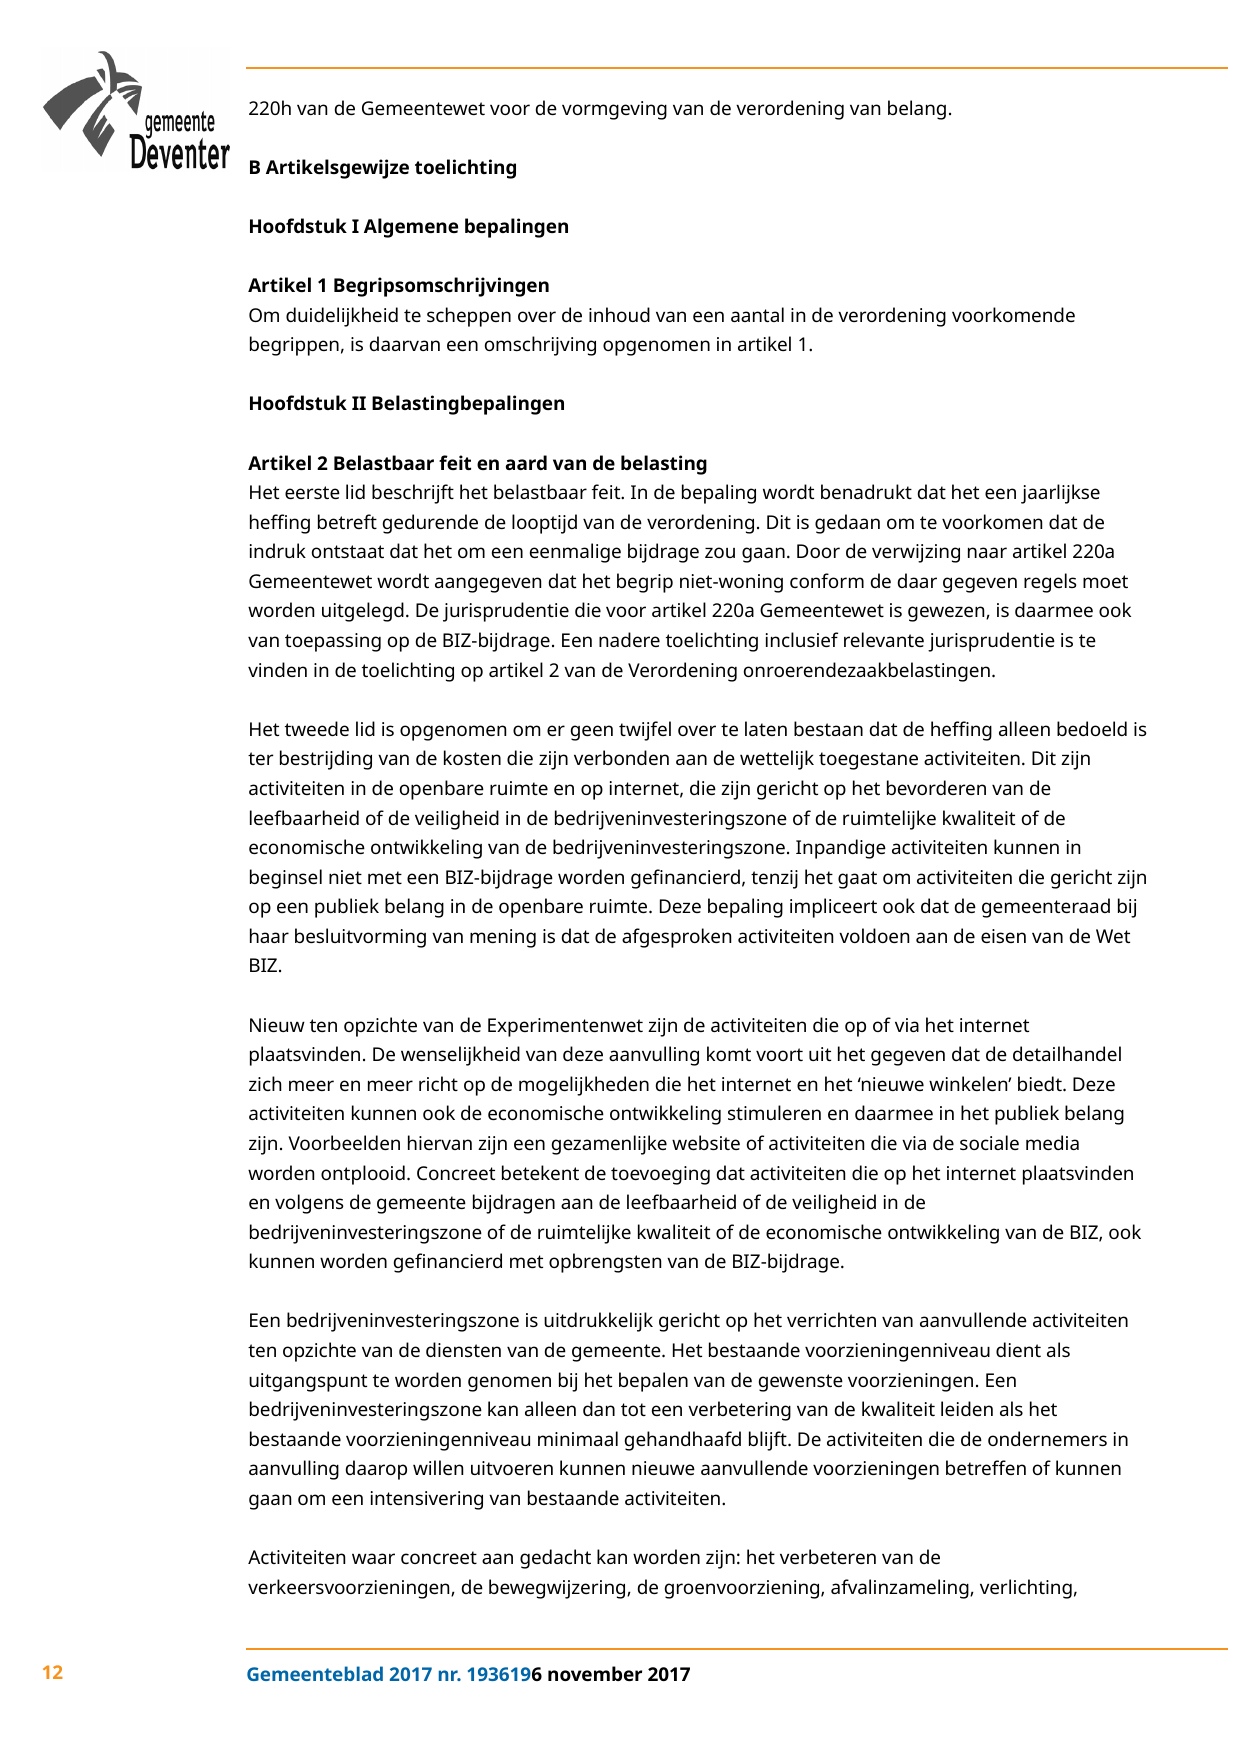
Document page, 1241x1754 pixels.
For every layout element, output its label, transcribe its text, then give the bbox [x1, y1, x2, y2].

text B Artikelsgewijze toelichting [248, 154, 1152, 180]
text Nieuw ten opzichte van de Experimentenwet zijn de activiteiten die op of via het internet plaatsvinden. De wenselijkheid van deze aanvulling komt voort uit het gegeven dat de detailhandel zich meer en meer richt op de mogelijkheden die het internet en het ‘nieuwe winkelen’ biedt. Deze activiteiten kunnen ook de economische ontwikkeling stimuleren en daarmee in het publiek belang zijn. Voorbeelden hiervan zijn een gezamenlijke website of activiteiten die via de sociale media worden ontplooid. Concreet betekent de toevoeging dat activiteiten die op het internet plaatsvinden en volgens de gemeente bijdragen aan de leefbaarheid of de veiligheid in de bedrijveninvesteringszone of de ruimtelijke kwaliteit of de economische ontwikkeling van de BIZ, ook kunnen worden gefinancierd met opbrengsten van de BIZ-bijdrage. [248, 1012, 1152, 1274]
text Het tweede lid is opgenomen om er geen twijfel over te laten bestaan dat de heffing alleen bedoeld is ter bestrijding van de kosten die zijn verbonden aan de wettelijk toegestane activiteiten. Dit zijn activiteiten in de openbare ruimte en op internet, die zijn gericht op het bevorderen van de leefbaarheid of de veiligheid in de bedrijveninvesteringszone of de ruimtelijke kwaliteit of de economische ontwikkeling van de bedrijveninvesteringszone. Inpandige activiteiten kunnen in beginsel niet met een BIZ-bijdrage worden gefinancierd, tenzij het gaat om activiteiten die gericht zijn op een publiek belang in de openbare ruimte. Deze bepaling impliceert ook dat de gemeenteraad bij haar besluitvorming van mening is dat de afgesproken activiteiten voldoen aan de eisen van de Wet BIZ. [248, 716, 1152, 978]
text Artikel 2 Belastbaar feit en aard van de belasting [248, 450, 1152, 476]
text Activiteiten waar concreet aan gedacht kan worden zijn: het verbeteren van de verkeersvoorzieningen, de bewegwijzering, de groenvoorziening, afvalinzameling, verlichting, [248, 1544, 1152, 1600]
text 220h van de Gemeentewet voor de vormgeving van de verordening van belang. [248, 95, 1152, 121]
text Artikel 1 Begripsomschrijvingen [248, 272, 1152, 298]
text Om duidelijkheid te scheppen over de inhoud van een aantal in de verordening voorkomende begrippen, is daarvan een omschrijving opgenomen in artikel 1. [248, 302, 1152, 357]
picture [41, 47, 231, 172]
text Een bedrijveninvesteringszone is uitdrukkelijk gericht op het verrichten van aanvullende activiteiten ten opzichte van de diensten van de gemeente. Het bestaande voorzieningenniveau dient als uitgangspunt te worden genomen bij het bepalen van de gewenste voorzieningen. Een bedrijveninvesteringszone kan alleen dan tot een verbetering van de kwaliteit leiden als het bestaande voorzieningenniveau minimaal gehandhaafd blijft. De activiteiten die de ondernemers in aanvulling daarop willen uitvoeren kunnen nieuwe aanvullende voorzieningen betreffen of kunnen gaan om een intensivering van bestaande activiteiten. [248, 1308, 1152, 1511]
text Hoofdstuk I Algemene bepalingen [248, 213, 1152, 239]
text Het eerste lid beschrijft het belastbaar feit. In de bepaling wordt benadrukt dat het een jaarlijkse heffing betreft gedurende de looptijd van de verordening. Dit is gedaan om te voorkomen dat de indruk ontstaat dat het om een eenmalige bijdrage zou gaan. Door de verwijzing naar artikel 220a Gemeentewet wordt aangegeven dat het begrip niet-woning conform de daar gegeven regels moet worden uitgelegd. De jurisprudentie die voor artikel 220a Gemeentewet is gewezen, is daarmee ook van toepassing op de BIZ-bijdrage. Een nadere toelichting inclusief relevante jurisprudentie is te vinden in de toelichting op artikel 2 van de Verordening onroerendezaakbelastingen. [248, 479, 1152, 683]
text Hoofdstuk II Belastingbepalingen [248, 391, 1152, 416]
